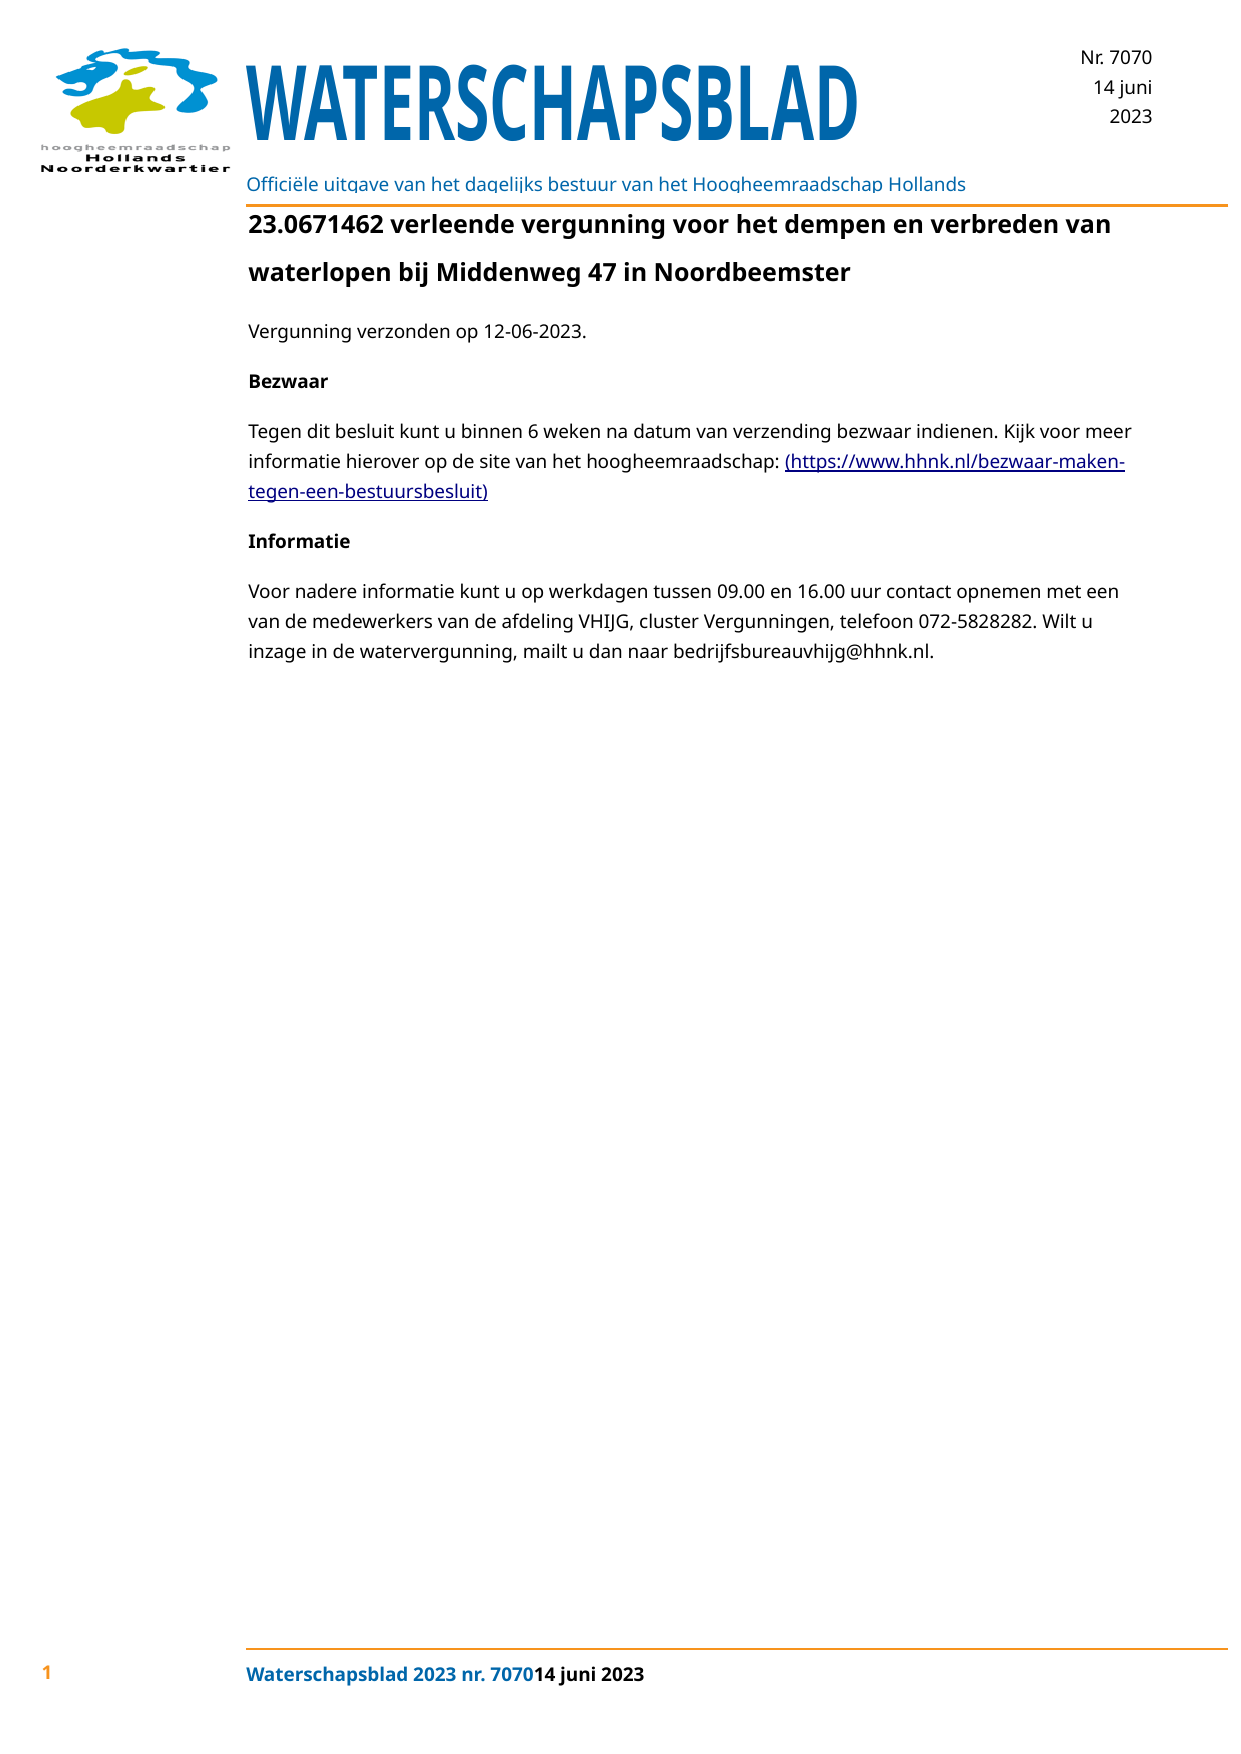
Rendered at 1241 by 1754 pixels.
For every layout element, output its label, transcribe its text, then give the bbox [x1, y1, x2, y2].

text Vergunning verzonden op 12-06-2023. [248, 318, 1152, 344]
text Voor nadere informatie kunt u op werkdagen tussen 09.00 en 16.00 uur contact opnemen met een van de medewerkers van de afdeling VHIJG, cluster Vergunningen, telefoon 072-5828282. Wilt u inzage in de watervergunning, mailt u dan naar bedrijfsbureauvhijg@hhnk.nl. [248, 579, 1152, 664]
text Informatie [248, 528, 1152, 554]
picture [41, 47, 231, 172]
text 23.0671462 verleende vergunning voor het dempen en verbreden van waterlopen bij Middenweg 47 in Noordbeemster [248, 207, 1152, 288]
text Bezwaar [248, 368, 1152, 394]
text Tegen dit besluit kunt u binnen 6 weken na datum van verzending bezwaar indienen. Kijk voor meer informatie hierover op de site van het hoogheemraadschap: (https://www.hhnk.nl/bezwaar-maken-tegen-een-bestuursbesluit) [248, 419, 1152, 504]
